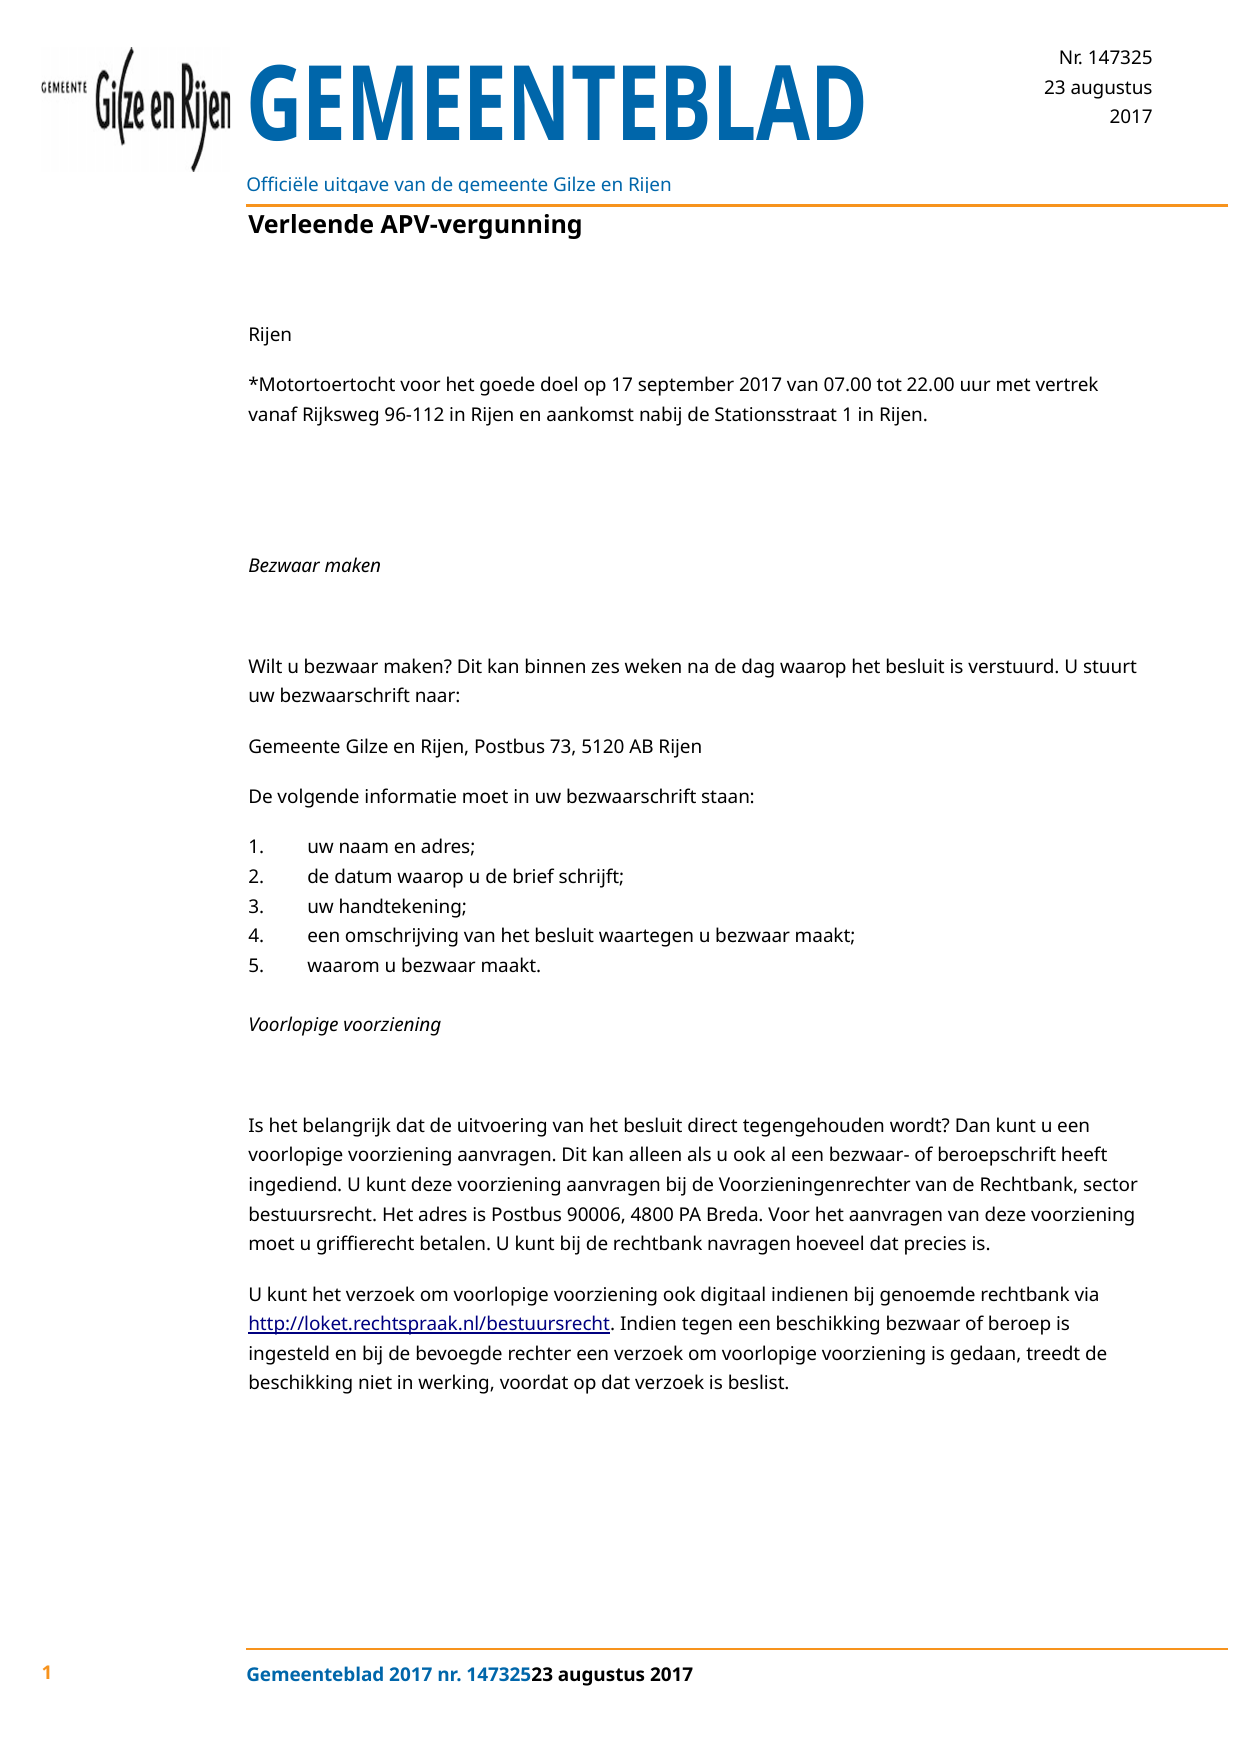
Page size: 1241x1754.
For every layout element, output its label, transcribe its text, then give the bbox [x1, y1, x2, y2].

list waarom u bezwaar maakt. [248, 952, 1152, 978]
text *Motortoertocht voor het goede doel op 17 september 2017 van 07.00 tot 22.00 uur met vertrek vanaf Rijksweg 96-112 in Rijen en aankomst nabij de Stationsstraat 1 in Rijen. [248, 371, 1152, 426]
list uw handtekening; [248, 893, 1152, 918]
list een omschrijving van het besluit waartegen u bezwaar maakt; [248, 922, 1152, 948]
text De volgende informatie moet in uw bezwaarschrift staan: [248, 783, 1152, 809]
text Verleende APV-vergunning [248, 207, 1152, 241]
text Voorlopige voorziening [248, 1011, 1152, 1037]
text Gemeente Gilze en Rijen, Postbus 73, 5120 AB Rijen [248, 733, 1152, 758]
text Bezwaar maken [248, 552, 1152, 578]
text U kunt het verzoek om voorlopige voorziening ook digitaal indienen bij genoemde rechtbank via http://loket.rechtspraak.nl/bestuursrecht. Indien tegen een beschikking bezwaar of beroep is ingesteld en bij de bevoegde rechter een verzoek om voorlopige voorziening is gedaan, treedt de beschikking niet in werking, voordat op dat verzoek is beslist. [248, 1281, 1152, 1395]
list de datum waarop u de brief schrijft; [248, 863, 1152, 889]
text Is het belangrijk dat de uitvoering van het besluit direct tegengehouden wordt? Dan kunt u een voorlopige voorziening aanvragen. Dit kan alleen als u ook al een bezwaar- of beroepschrift heeft ingediend. U kunt deze voorziening aanvragen bij de Voorzieningenrechter van de Rechtbank, sector bestuursrecht. Het adres is Postbus 90006, 4800 PA Breda. Voor het aanvragen van deze voorziening moet u griffierecht betalen. U kunt bij de rechtbank navragen hoeveel dat precies is. [248, 1112, 1152, 1256]
list uw naam en adres; [248, 834, 1152, 859]
picture [41, 47, 231, 172]
text Wilt u bezwaar maken? Dit kan binnen zes weken na de dag waarop het besluit is verstuurd. U stuurt uw bezwaarschrift naar: [248, 653, 1152, 708]
text Rijen [248, 321, 1152, 346]
